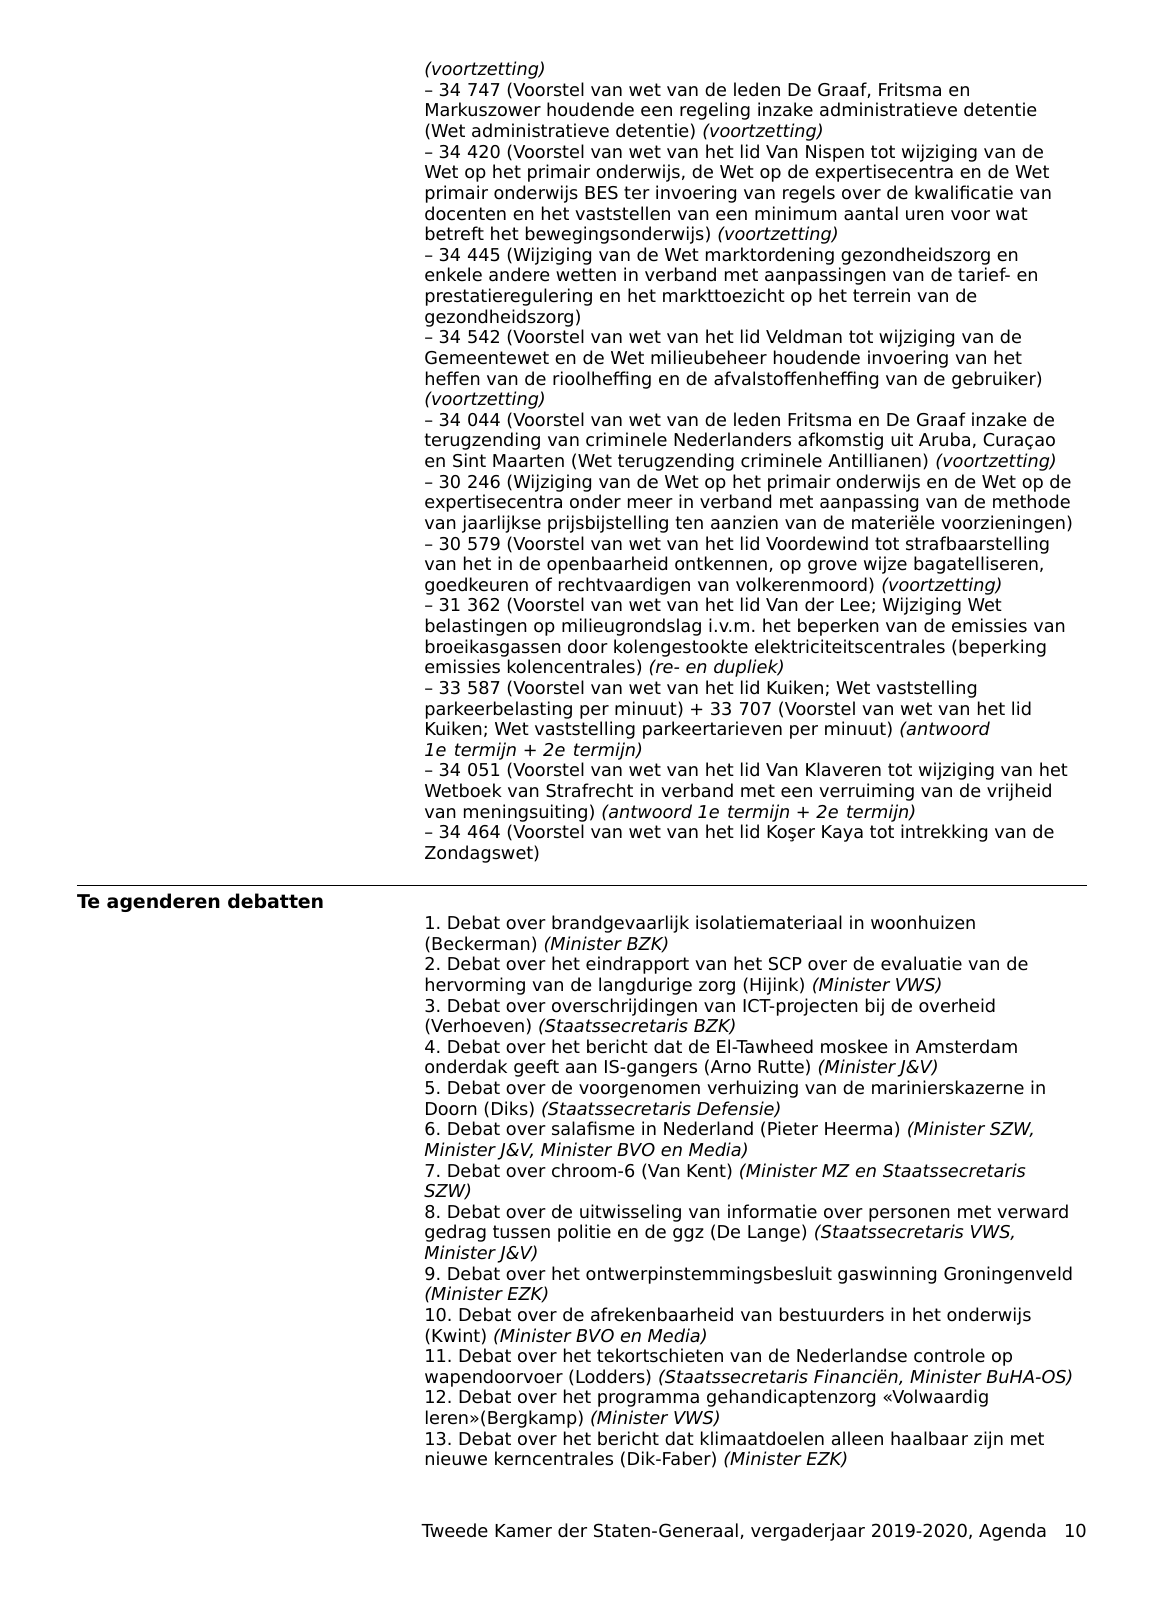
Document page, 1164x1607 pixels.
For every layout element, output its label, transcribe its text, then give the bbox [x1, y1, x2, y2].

table_cell – 34 051 (Voorstel van wet van het lid Van Klaveren tot wijziging van het Wetboek van Strafrecht in verband met een verruiming van de vrijheid van meningsuiting) (antwoord 1e termijn + 2e termijn) [418, 760, 1087, 822]
table_header Te agenderen debatten [77, 886, 401, 913]
table_cell [77, 996, 401, 1037]
table_cell [401, 327, 418, 410]
table_cell [77, 1264, 401, 1305]
table_cell 11. Debat over het tekortschieten van de Nederlandse controle op wapendoorvoer (Lodders) (Staatssecretaris Financiën, Minister BuHA-OS) [418, 1346, 1087, 1387]
table_cell [77, 1078, 401, 1119]
table_cell – 34 420 (Voorstel van wet van het lid Van Nispen tot wijziging van de Wet op het primair onderwijs, de Wet op de expertisecentra en de Wet primair onderwijs BES ter invoering van regels over de kwalificatie van docenten en het vaststellen van een minimum aantal uren voor wat betreft het bewegingsonderwijs) (voortzetting) [418, 142, 1087, 245]
table_cell – 31 362 (Voorstel van wet van het lid Van der Lee; Wijziging Wet belastingen op milieugrondslag i.v.m. het beperken van de emissies van broeikasgassen door kolengestookte elektriciteitscentrales (beperking emissies kolencentrales) (re- en dupliek) [418, 595, 1087, 678]
table_cell [401, 760, 418, 822]
table_cell [401, 472, 418, 533]
table_cell [77, 142, 401, 245]
table_header [418, 886, 1087, 913]
table_cell [401, 1305, 418, 1346]
table_cell – 34 445 (Wijziging van de Wet marktordening gezondheidszorg en enkele andere wetten in verband met aanpassingen van de tarief- en prestatieregulering en het markttoezicht op het terrein van de gezondheidszorg) [418, 245, 1087, 327]
table_cell [77, 1161, 401, 1202]
table_header [401, 886, 418, 913]
table_cell [401, 913, 418, 954]
table_cell [77, 245, 401, 327]
table_cell [401, 1264, 418, 1305]
table_cell [77, 1429, 401, 1470]
table_cell 6. Debat over salafisme in Nederland (Pieter Heerma) (Minister SZW, Minister J&V, Minister BVO en Media) [418, 1119, 1087, 1161]
table_cell [401, 822, 418, 863]
table_cell [401, 1346, 418, 1387]
table_cell – 30 579 (Voorstel van wet van het lid Voordewind tot strafbaarstelling van het in de openbaarheid ontkennen, op grove wijze bagatelliseren, goedkeuren of rechtvaardigen van volkerenmoord) (voortzetting) [418, 534, 1087, 595]
table_cell [77, 1346, 401, 1387]
table_cell [401, 80, 418, 142]
table_cell [401, 1119, 418, 1161]
table_cell [77, 1119, 401, 1161]
table_cell [401, 954, 418, 996]
table_cell [401, 59, 418, 80]
table_cell [401, 1429, 418, 1470]
table_cell 8. Debat over de uitwisseling van informatie over personen met verward gedrag tussen politie en de ggz (De Lange) (Staatssecretaris VWS, Minister J&V) [418, 1202, 1087, 1264]
table_cell [77, 954, 401, 996]
table_cell – 34 747 (Voorstel van wet van de leden De Graaf, Fritsma en Markuszower houdende een regeling inzake administratieve detentie (Wet administratieve detentie) (voortzetting) [418, 80, 1087, 142]
table_cell (voortzetting) [418, 59, 1087, 80]
table_cell [401, 245, 418, 327]
table_cell 5. Debat over de voorgenomen verhuizing van de marinierskazerne in Doorn (Diks) (Staatssecretaris Defensie) [418, 1078, 1087, 1119]
table_cell [401, 996, 418, 1037]
table_cell – 34 542 (Voorstel van wet van het lid Veldman tot wijziging van de Gemeentewet en de Wet milieubeheer houdende invoering van het heffen van de rioolheffing en de afvalstoffenheffing van de gebruiker) (voortzetting) [418, 327, 1087, 410]
table_cell 2. Debat over het eindrapport van het SCP over de evaluatie van de hervorming van de langdurige zorg (Hijink) (Minister VWS) [418, 954, 1087, 996]
table_cell [77, 534, 401, 595]
table_cell 12. Debat over het programma gehandicaptenzorg «Volwaardig leren»(Bergkamp) (Minister VWS) [418, 1388, 1087, 1429]
table_cell [401, 678, 418, 760]
table_cell [401, 595, 418, 678]
table_cell [77, 410, 401, 472]
table_cell – 33 587 (Voorstel van wet van het lid Kuiken; Wet vaststelling parkeerbelasting per minuut) + 33 707 (Voorstel van wet van het lid Kuiken; Wet vaststelling parkeertarieven per minuut) (antwoord 1e termijn + 2e termijn) [418, 678, 1087, 760]
table_cell – 34 464 (Voorstel van wet van het lid Koşer Kaya tot intrekking van de Zondagswet) [418, 822, 1087, 863]
table_cell 9. Debat over het ontwerpinstemmingsbesluit gaswinning Groningenveld (Minister EZK) [418, 1264, 1087, 1305]
table_cell [77, 1202, 401, 1264]
table_cell [77, 472, 401, 533]
table_cell [77, 327, 401, 410]
table_cell [401, 1388, 418, 1429]
table_cell [77, 760, 401, 822]
table_cell [77, 678, 401, 760]
table_cell [77, 913, 401, 954]
table_cell [77, 822, 401, 863]
table_cell 7. Debat over chroom-6 (Van Kent) (Minister MZ en Staatssecretaris SZW) [418, 1161, 1087, 1202]
table_cell [77, 595, 401, 678]
table_cell [77, 1388, 401, 1429]
table_cell [77, 80, 401, 142]
table_cell [401, 142, 418, 245]
table_cell 10. Debat over de afrekenbaarheid van bestuurders in het onderwijs (Kwint) (Minister BVO en Media) [418, 1305, 1087, 1346]
table_cell [77, 1305, 401, 1346]
table_cell 1. Debat over brandgevaarlijk isolatiemateriaal in woonhuizen (Beckerman) (Minister BZK) [418, 913, 1087, 954]
table_cell [401, 1161, 418, 1202]
table_cell [401, 1202, 418, 1264]
table_cell – 34 044 (Voorstel van wet van de leden Fritsma en De Graaf inzake de terugzending van criminele Nederlanders afkomstig uit Aruba, Curaçao en Sint Maarten (Wet terugzending criminele Antillianen) (voortzetting) [418, 410, 1087, 472]
table_cell 4. Debat over het bericht dat de El-Tawheed moskee in Amsterdam onderdak geeft aan IS-gangers (Arno Rutte) (Minister J&V) [418, 1037, 1087, 1078]
table_cell [77, 1037, 401, 1078]
table_cell [401, 410, 418, 472]
table_cell 3. Debat over overschrijdingen van ICT-projecten bij de overheid (Verhoeven) (Staatssecretaris BZK) [418, 996, 1087, 1037]
table_cell [401, 1037, 418, 1078]
table_cell [401, 534, 418, 595]
table_cell [77, 59, 401, 80]
table_cell 13. Debat over het bericht dat klimaatdoelen alleen haalbaar zijn met nieuwe kerncentrales (Dik-Faber) (Minister EZK) [418, 1429, 1087, 1470]
table_cell [401, 1078, 418, 1119]
table_cell – 30 246 (Wijziging van de Wet op het primair onderwijs en de Wet op de expertisecentra onder meer in verband met aanpassing van de methode van jaarlijkse prijsbijstelling ten aanzien van de materiële voorzieningen) [418, 472, 1087, 533]
